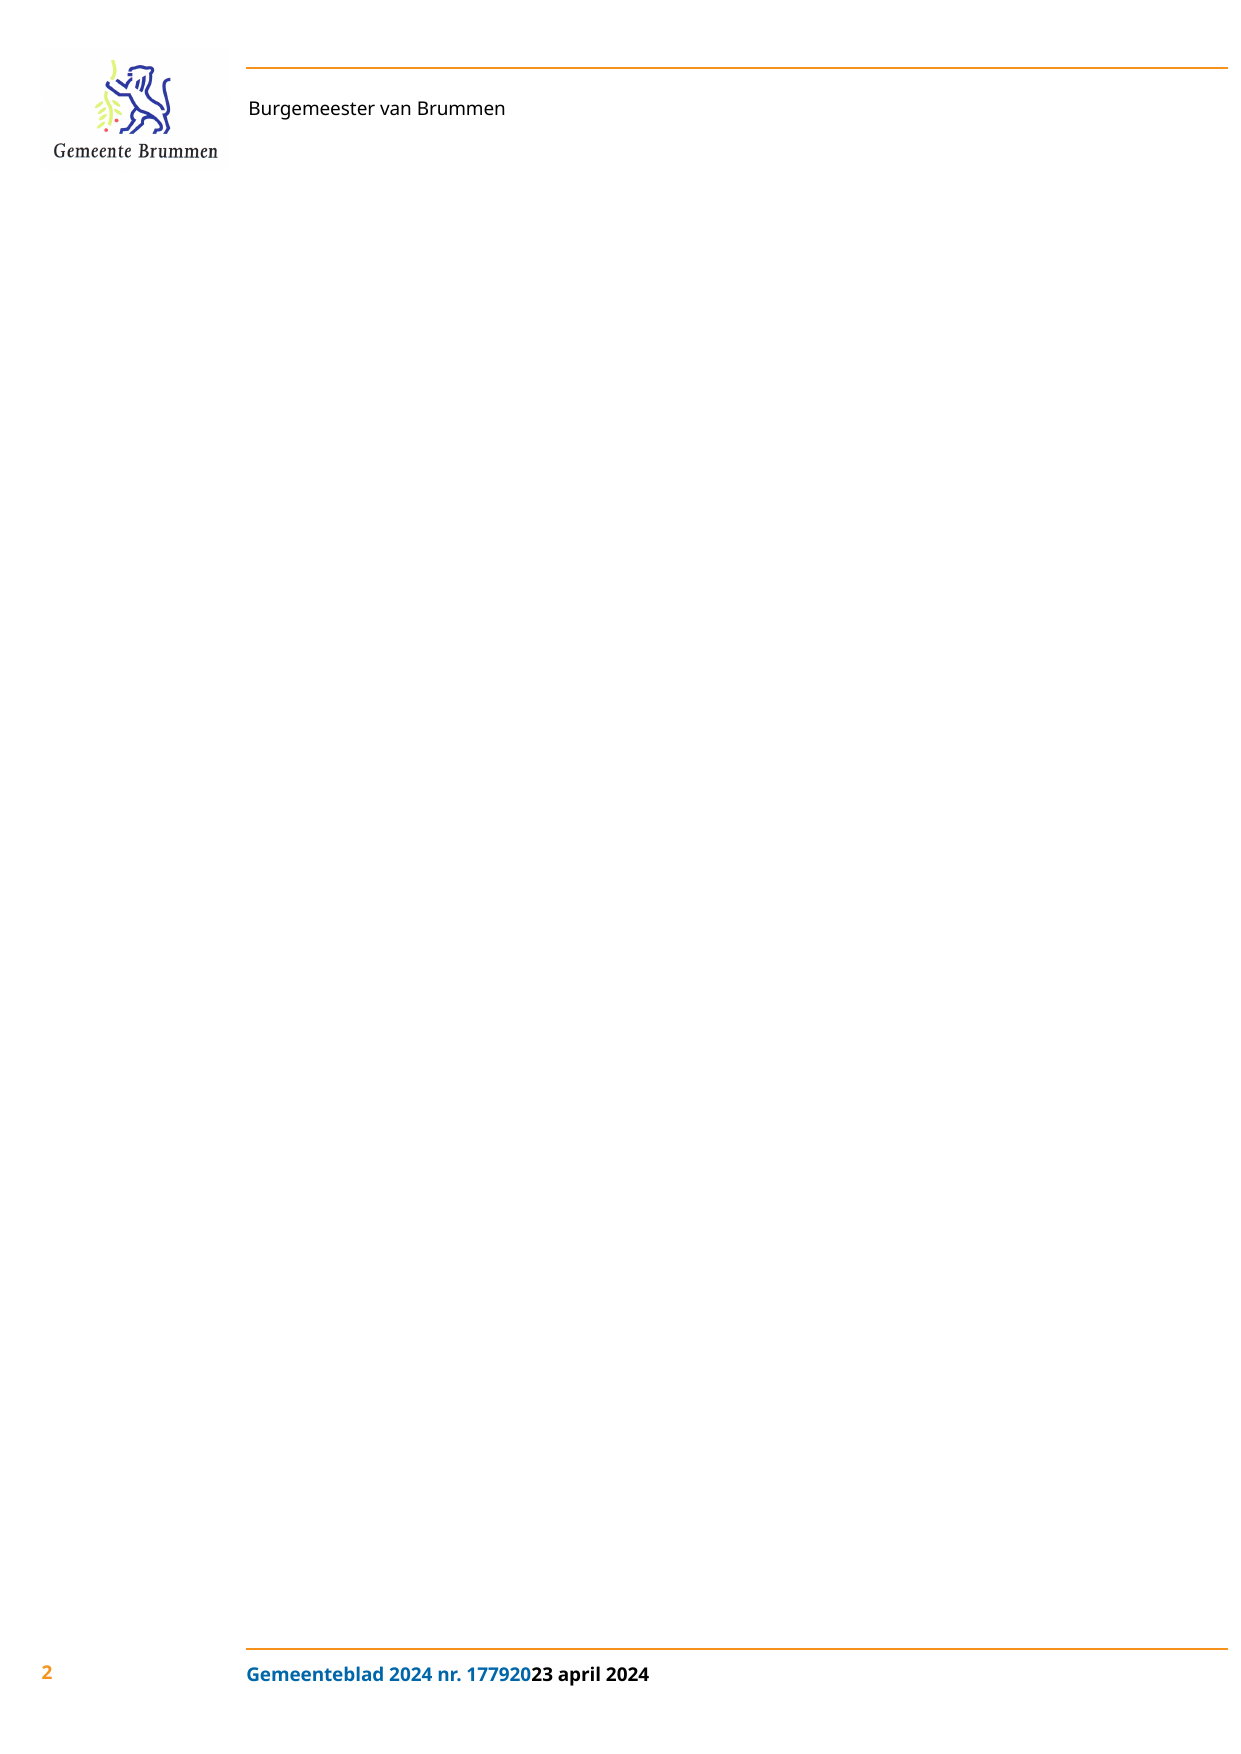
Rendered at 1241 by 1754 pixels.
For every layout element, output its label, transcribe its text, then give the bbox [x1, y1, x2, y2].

picture [41, 47, 231, 172]
text Burgemeester van Brummen [248, 95, 1152, 121]
